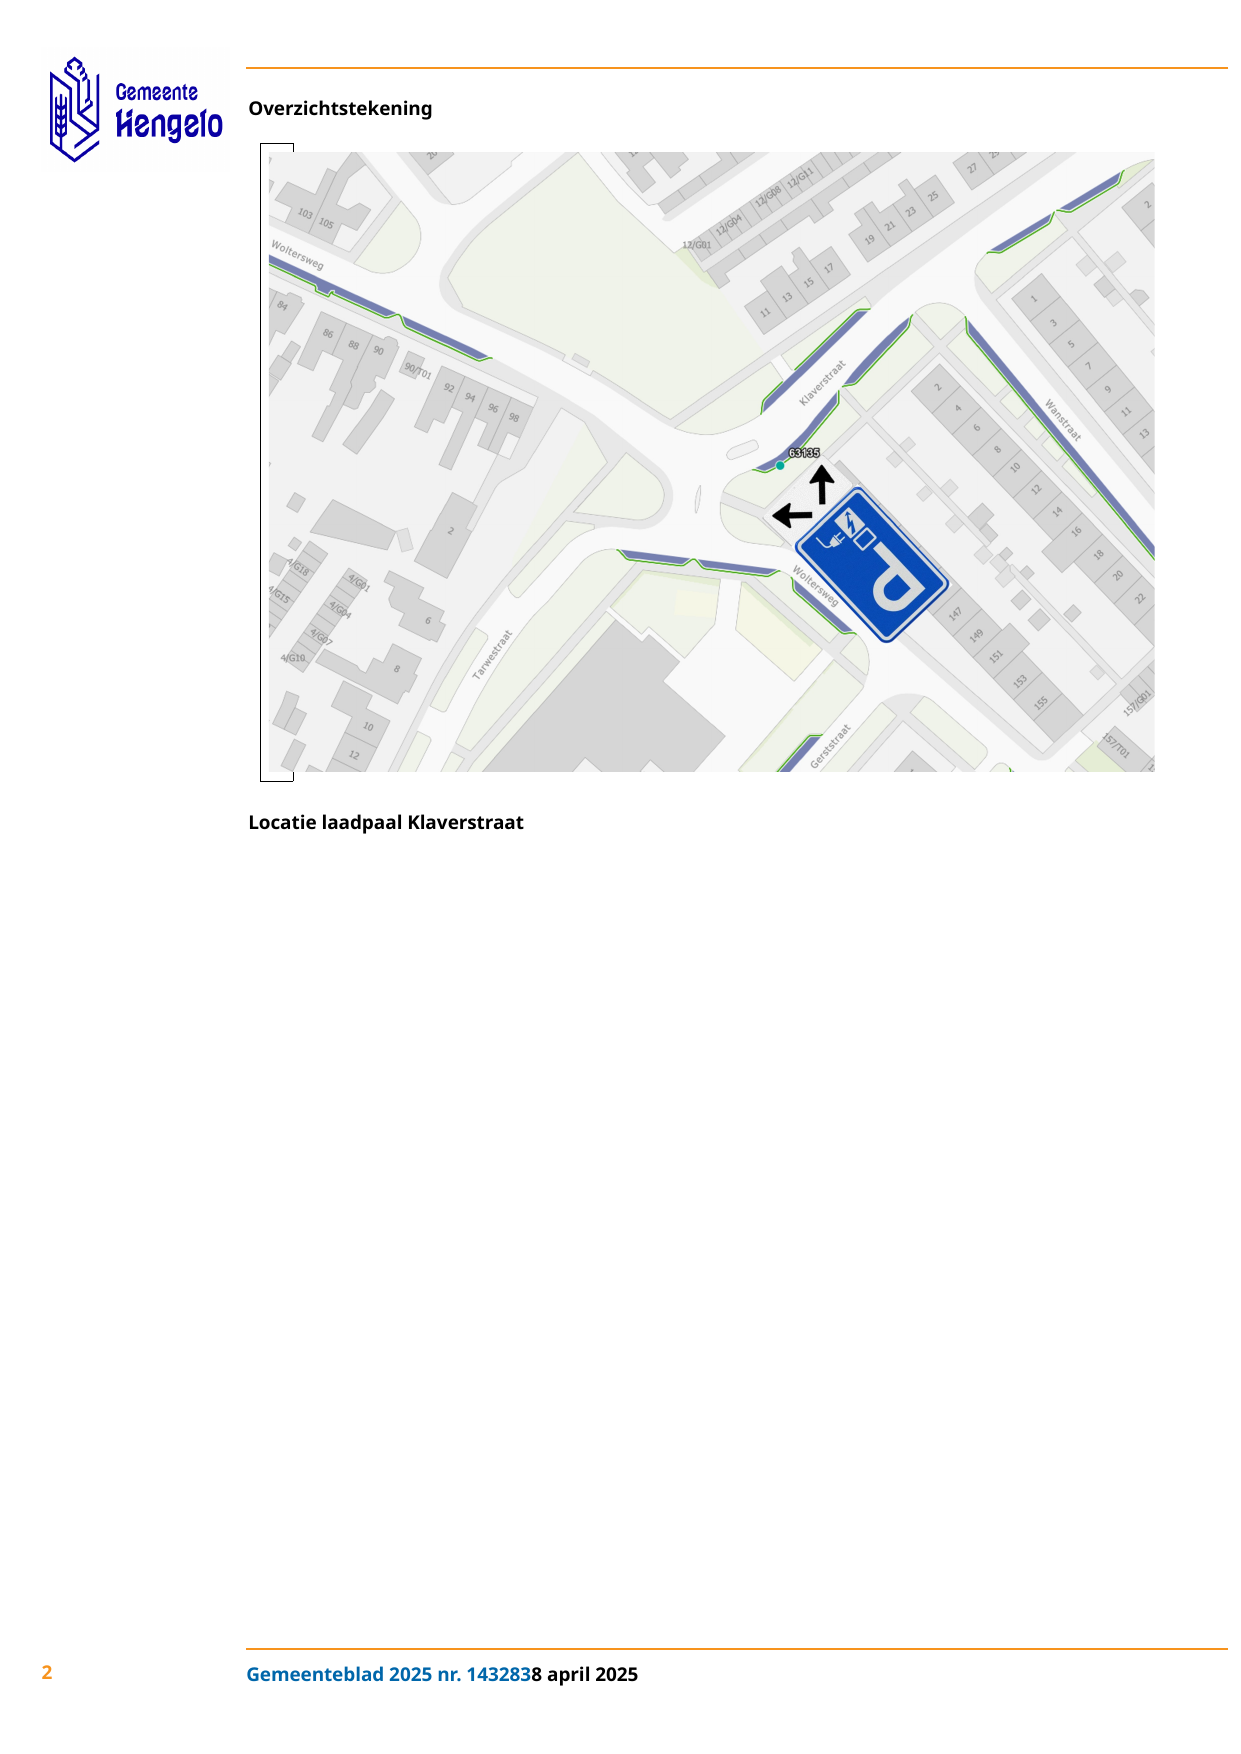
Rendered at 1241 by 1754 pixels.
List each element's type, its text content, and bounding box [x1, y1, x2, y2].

text Overzichtstekening [248, 95, 1152, 121]
picture [268, 152, 1155, 772]
text Locatie laadpaal Klaverstraat [248, 809, 1152, 835]
picture [41, 47, 231, 172]
